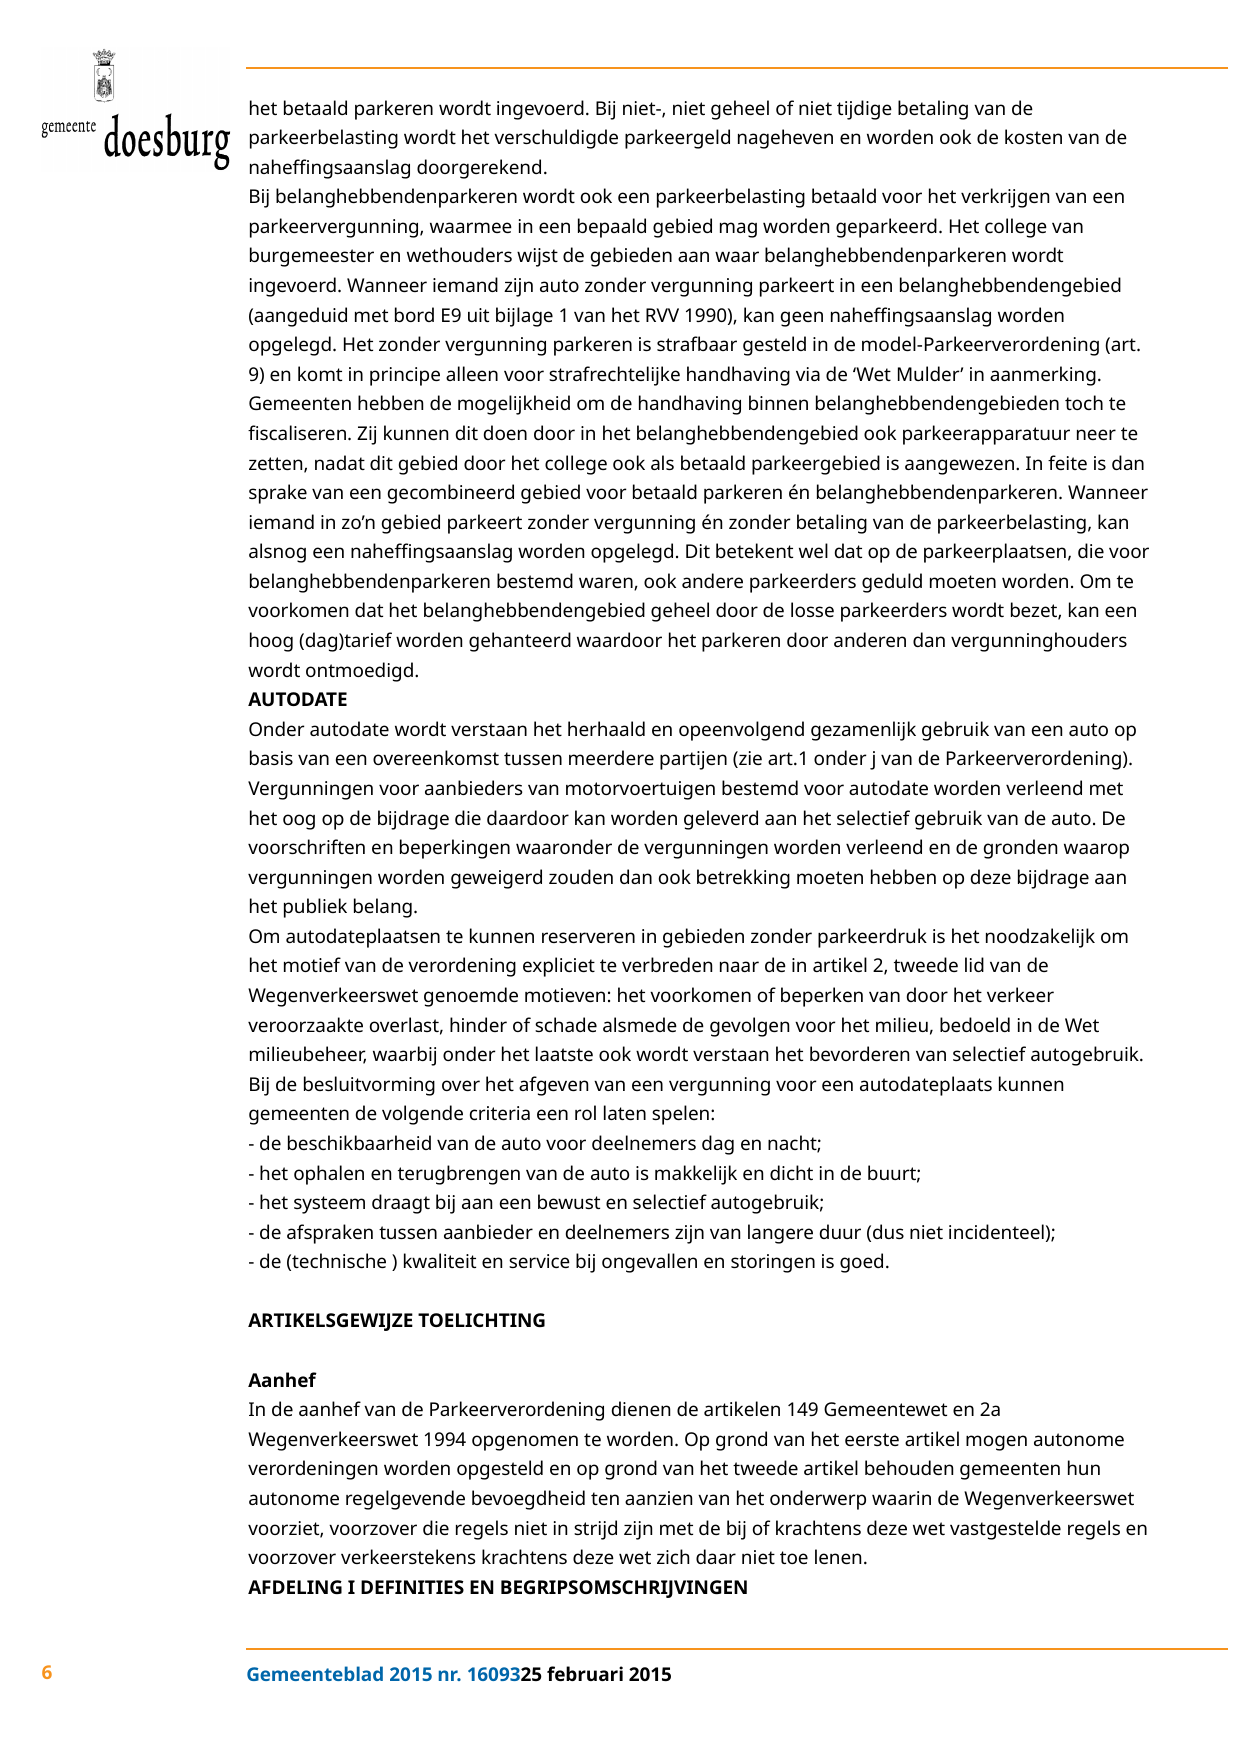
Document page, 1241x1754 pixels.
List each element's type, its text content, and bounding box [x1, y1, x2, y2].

text - de afspraken tussen aanbieder en deelnemers zijn van langere duur (dus niet incidenteel); [248, 1219, 1152, 1245]
text het betaald parkeren wordt ingevoerd. Bij niet-, niet geheel of niet tijdige betaling van de parkeerbelasting wordt het verschuldigde parkeergeld nageheven en worden ook de kosten van de naheffingsaanslag doorgerekend. [248, 95, 1152, 180]
text Aanhef [248, 1367, 1152, 1393]
text Bij de besluitvorming over het afgeven van een vergunning voor een autodateplaats kunnen gemeenten de volgende criteria een rol laten spelen: [248, 1071, 1152, 1126]
text Onder autodate wordt verstaan het herhaald en opeenvolgend gezamenlijk gebruik van een auto op basis van een overeenkomst tussen meerdere partijen (zie art.1 onder j van de Parkeerverordening). Vergunningen voor aanbieders van motorvoertuigen bestemd voor autodate worden verleend met het oog op de bijdrage die daardoor kan worden geleverd aan het selectief gebruik van de auto. De voorschriften en beperkingen waaronder de vergunningen worden verleend en de gronden waarop vergunningen worden geweigerd zouden dan ook betrekking moeten hebben op deze bijdrage aan het publiek belang. [248, 716, 1152, 919]
picture [41, 47, 231, 172]
text - de beschikbaarheid van de auto voor deelnemers dag en nacht; [248, 1130, 1152, 1156]
text In de aanhef van de Parkeerverordening dienen de artikelen 149 Gemeentewet en 2a Wegenverkeerswet 1994 opgenomen te worden. Op grond van het eerste artikel mogen autonome verordeningen worden opgesteld en op grond van het tweede artikel behouden gemeenten hun autonome regelgevende bevoegdheid ten aanzien van het onderwerp waarin de Wegenverkeerswet voorziet, voorzover die regels niet in strijd zijn met de bij of krachtens deze wet vastgestelde regels en voorzover verkeerstekens krachtens deze wet zich daar niet toe lenen. [248, 1396, 1152, 1570]
text AFDELING I DEFINITIES EN BEGRIPSOMSCHRIJVINGEN [248, 1574, 1152, 1600]
text - de (technische ) kwaliteit en service bij ongevallen en storingen is goed. [248, 1248, 1152, 1274]
text - het ophalen en terugbrengen van de auto is makkelijk en dicht in de buurt; [248, 1160, 1152, 1186]
text Om autodateplaatsen te kunnen reserveren in gebieden zonder parkeerdruk is het noodzakelijk om het motief van de verordening expliciet te verbreden naar de in artikel 2, tweede lid van de Wegenverkeerswet genoemde motieven: het voorkomen of beperken van door het verkeer veroorzaakte overlast, hinder of schade alsmede de gevolgen voor het milieu, bedoeld in de Wet milieubeheer, waarbij onder het laatste ook wordt verstaan het bevorderen van selectief autogebruik. [248, 923, 1152, 1067]
text AUTODATE [248, 686, 1152, 712]
text - het systeem draagt bij aan een bewust en selectief autogebruik; [248, 1189, 1152, 1215]
text Bij belanghebbendenparkeren wordt ook een parkeerbelasting betaald voor het verkrijgen van een parkeervergunning, waarmee in een bepaald gebied mag worden geparkeerd. Het college van burgemeester en wethouders wijst de gebieden aan waar belanghebbendenparkeren wordt ingevoerd. Wanneer iemand zijn auto zonder vergunning parkeert in een belanghebbendengebied (aangeduid met bord E9 uit bijlage 1 van het RVV 1990), kan geen naheffingsaanslag worden opgelegd. Het zonder vergunning parkeren is strafbaar gesteld in de model-Parkeerverordening (art. 9) en komt in principe alleen voor strafrechtelijke handhaving via de ‘Wet Mulder’ in aanmerking. [248, 183, 1152, 387]
text Gemeenten hebben de mogelijkheid om de handhaving binnen belanghebbendengebieden toch te fiscaliseren. Zij kunnen dit doen door in het belanghebbendengebied ook parkeerapparatuur neer te zetten, nadat dit gebied door het college ook als betaald parkeergebied is aangewezen. In feite is dan sprake van een gecombineerd gebied voor betaald parkeren én belanghebbendenparkeren. Wanneer iemand in zo’n gebied parkeert zonder vergunning én zonder betaling van de parkeerbelasting, kan alsnog een naheffingsaanslag worden opgelegd. Dit betekent wel dat op de parkeerplaatsen, die voor belanghebbendenparkeren bestemd waren, ook andere parkeerders geduld moeten worden. Om te voorkomen dat het belanghebbendengebied geheel door de losse parkeerders wordt bezet, kan een hoog (dag)tarief worden gehanteerd waardoor het parkeren door anderen dan vergunninghouders wordt ontmoedigd. [248, 391, 1152, 683]
text ARTIKELSGEWIJZE TOELICHTING [248, 1308, 1152, 1333]
